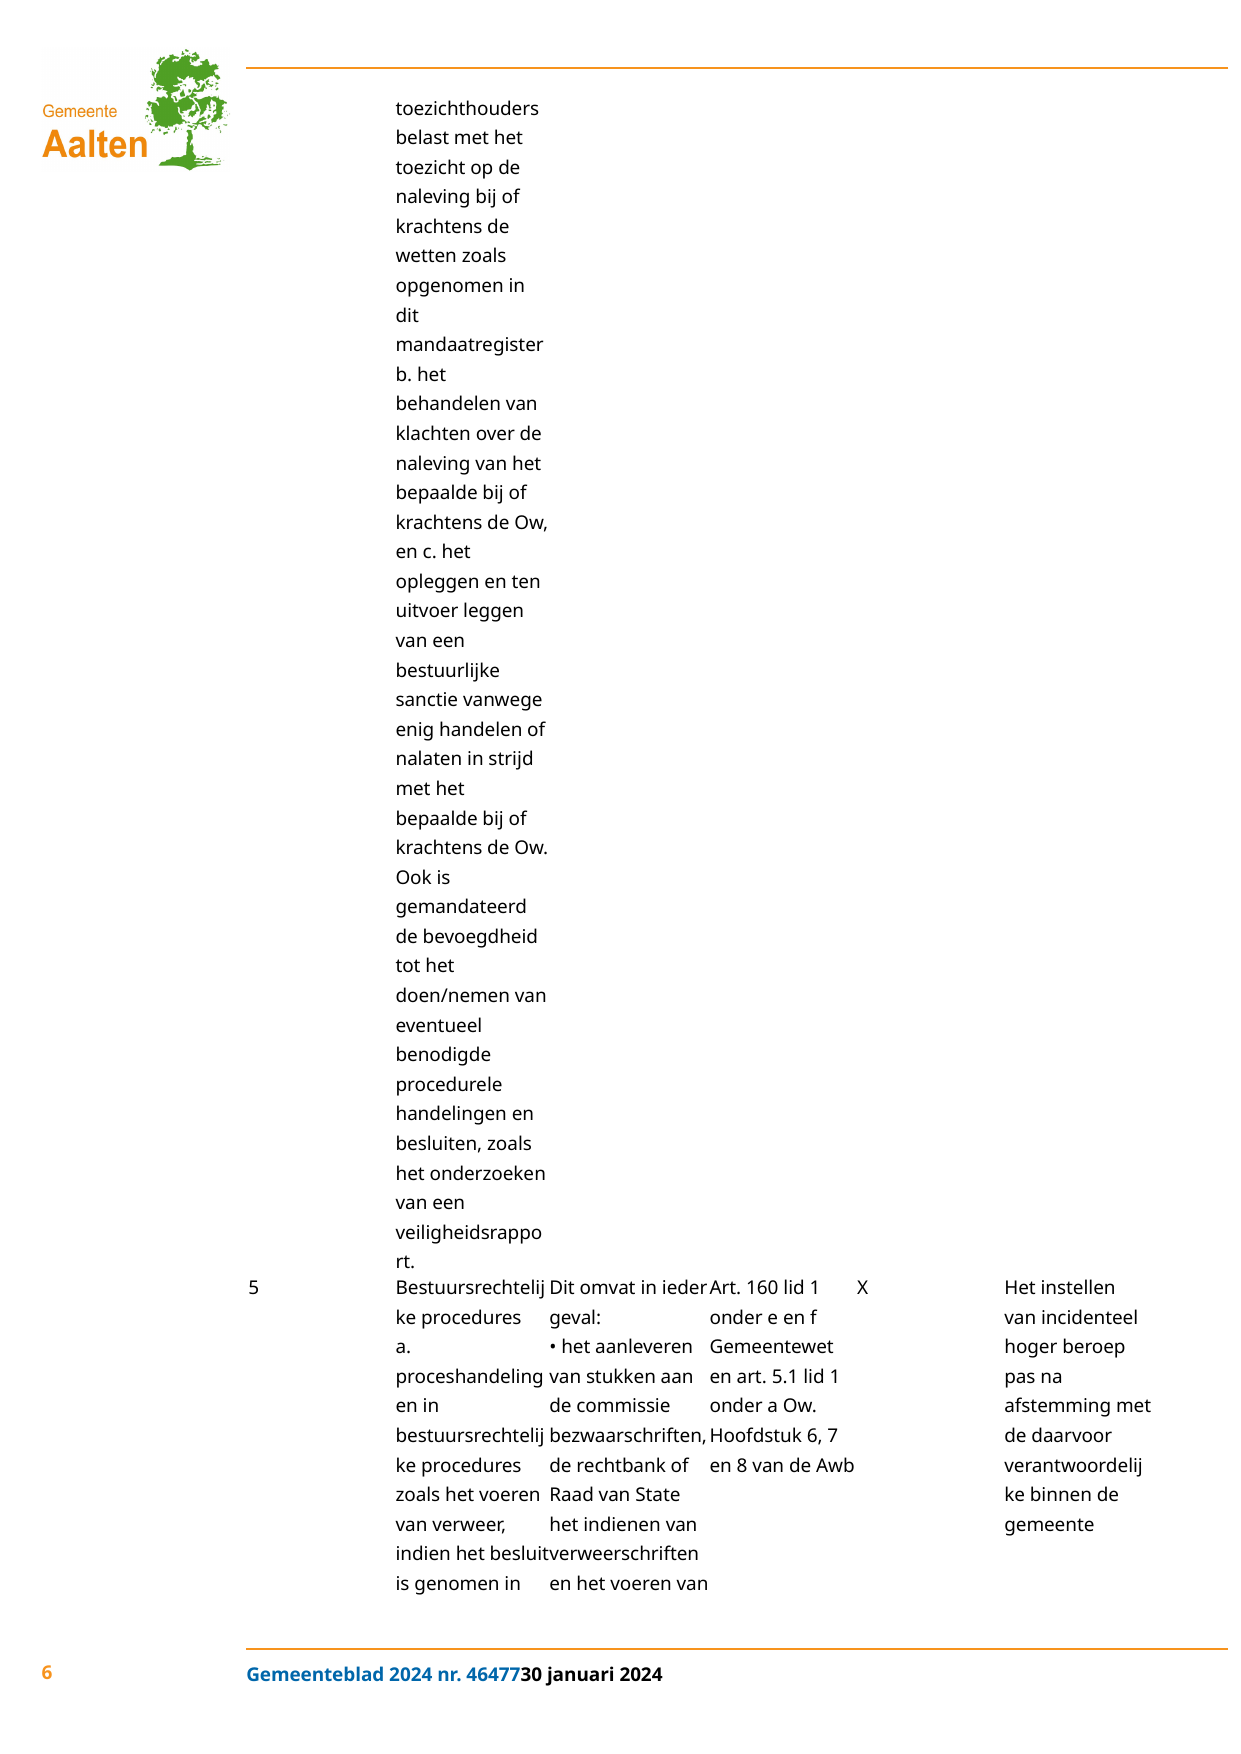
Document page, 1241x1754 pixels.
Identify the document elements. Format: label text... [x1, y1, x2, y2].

table_cell 5 [248, 1274, 395, 1596]
table_cell Art. 160 lid 1 onder e en f Gemeentewet en art. 5.1 lid 1 onder a Ow. Hoofdstuk 6, 7 en 8 van de Awb [709, 1274, 857, 1596]
table_cell Het instellen van incidenteel hoger beroep pas na afstemming met de daarvoor verantwoordelijke binnen de gemeente [1004, 1274, 1152, 1596]
picture [41, 47, 231, 172]
table_cell [248, 95, 395, 1274]
table_cell Dit omvat in ieder geval: • het aanleveren van stukken aan de commissie bezwaarschriften, de rechtbank of Raad van State het indienen van verweerschriften en het voeren van [549, 1274, 709, 1596]
table_cell Bestuursrechtelijke procedures a. proceshandelingen in bestuursrechtelijke procedures zoals het voeren van verweer, indien het besluit is genomen in [395, 1274, 549, 1596]
table_cell [549, 95, 709, 1274]
table_cell toezichthouders belast met het toezicht op de naleving bij of krachtens de wetten zoals opgenomen in dit mandaatregister b. het behandelen van klachten over de naleving van het bepaalde bij of krachtens de Ow, en c. het opleggen en ten uitvoer leggen van een bestuurlijke sanctie vanwege enig handelen of nalaten in strijd met het bepaalde bij of krachtens de Ow. Ook is gemandateerd de bevoegdheid tot het doen/nemen van eventueel benodigde procedurele handelingen en besluiten, zoals het onderzoeken van een veiligheidsrapport. [395, 95, 549, 1274]
table_cell [1004, 95, 1152, 1274]
table_cell [709, 95, 857, 1274]
table_cell [857, 95, 1004, 1274]
table_cell X [857, 1274, 1004, 1596]
